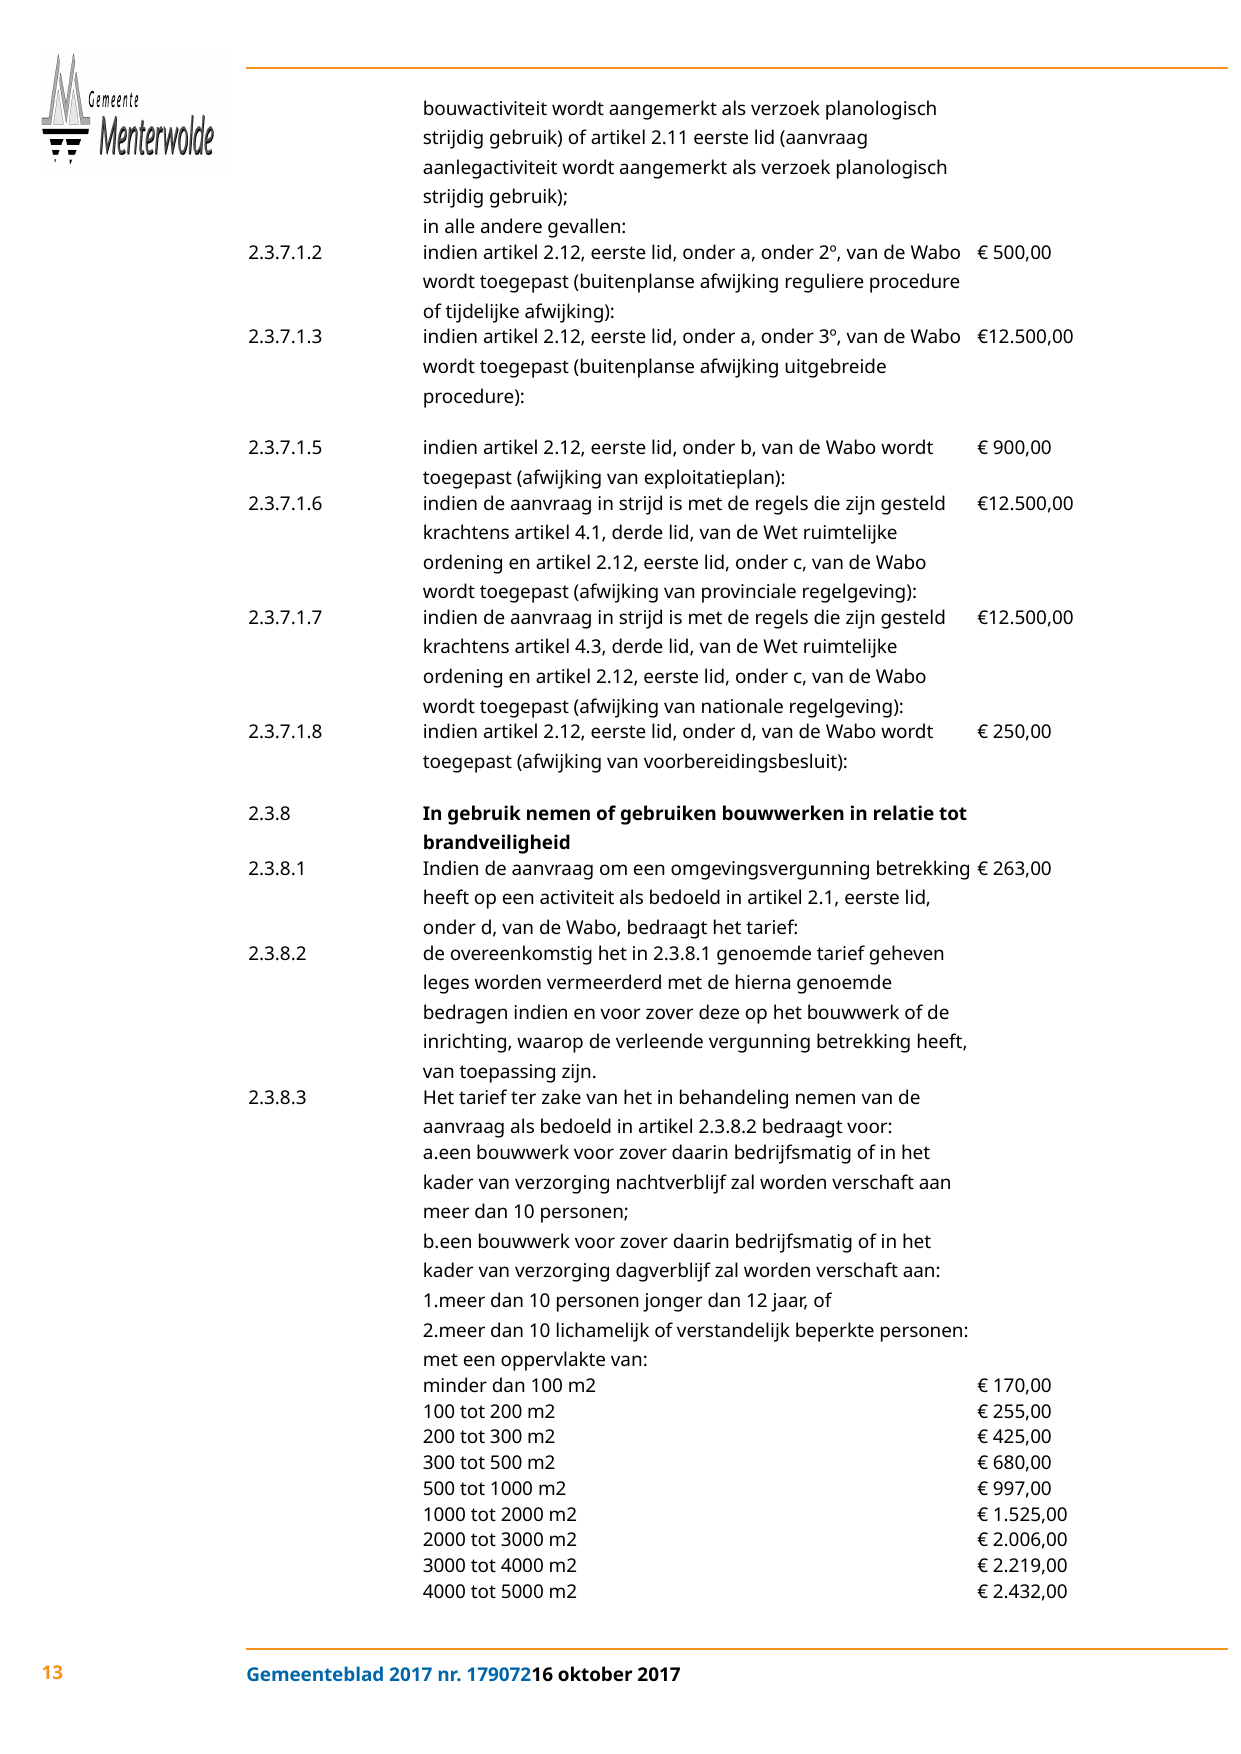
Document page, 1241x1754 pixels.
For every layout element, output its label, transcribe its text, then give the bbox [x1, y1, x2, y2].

table_cell indien artikel 2.12, eerste lid, onder a, onder 2º, van de Wabo wordt toegepast (buitenplanse afwijking reguliere procedure of tijdelijke afwijking): [423, 239, 977, 324]
table_cell indien artikel 2.12, eerste lid, onder b, van de Wabo wordt toegepast (afwijking van exploitatieplan): [423, 434, 977, 490]
table_cell [248, 1398, 423, 1423]
table_cell [248, 1424, 423, 1449]
table_cell [977, 1139, 1152, 1372]
table_cell 2.3.8.3 [248, 1084, 423, 1139]
table_cell 100 tot 200 m2 [423, 1398, 977, 1423]
picture [41, 47, 231, 172]
table_cell minder dan 100 m2 [423, 1372, 977, 1398]
table_cell [423, 774, 977, 800]
table_cell [248, 1475, 423, 1501]
table_cell indien de aanvraag in strijd is met de regels die zijn gesteld krachtens artikel 4.3, derde lid, van de Wet ruimtelijke ordening en artikel 2.12, eerste lid, onder c, van de Wabo wordt toegepast (afwijking van nationale regelgeving): [423, 604, 977, 719]
table_cell 2.3.7.1.8 [248, 719, 423, 774]
table_cell € 170,00 [977, 1372, 1152, 1398]
table_cell [248, 1139, 423, 1372]
table_cell Indien de aanvraag om een omgevingsvergunning betrekking heeft op een activiteit als bedoeld in artikel 2.1, eerste lid, onder d, van de Wabo, bedraagt het tarief: [423, 855, 977, 940]
table_cell 2.3.7.1.2 [248, 239, 423, 324]
table_cell 2.3.7.1.7 [248, 604, 423, 719]
table_cell [977, 409, 1152, 434]
table_cell [423, 409, 977, 434]
table_cell €12.500,00 [977, 324, 1152, 409]
table_cell [977, 95, 1152, 239]
table_cell [248, 1449, 423, 1475]
table_cell 2.3.7.1.5 [248, 434, 423, 490]
table_cell indien artikel 2.12, eerste lid, onder a, onder 3º, van de Wabo wordt toegepast (buitenplanse afwijking uitgebreide procedure): [423, 324, 977, 409]
table_cell 2.3.8 [248, 800, 423, 855]
table_cell €12.500,00 [977, 604, 1152, 719]
table_cell bouwactiviteit wordt aangemerkt als verzoek planologisch strijdig gebruik) of artikel 2.11 eerste lid (aanvraag aanlegactiviteit wordt aangemerkt als verzoek planologisch strijdig gebruik); in alle andere gevallen: [423, 95, 977, 239]
table_cell indien artikel 2.12, eerste lid, onder d, van de Wabo wordt toegepast (afwijking van voorbereidingsbesluit): [423, 719, 977, 774]
table_cell 200 tot 300 m2 [423, 1424, 977, 1449]
table_cell 2000 tot 3000 m2 [423, 1526, 977, 1552]
table_cell € 425,00 [977, 1424, 1152, 1449]
table_cell [248, 1501, 423, 1526]
table_cell € 2.219,00 [977, 1552, 1152, 1578]
table_cell 4000 tot 5000 m2 [423, 1578, 977, 1604]
table_cell [248, 1552, 423, 1578]
table_cell 500 tot 1000 m2 [423, 1475, 977, 1501]
table_cell 300 tot 500 m2 [423, 1449, 977, 1475]
table_cell [977, 1084, 1152, 1139]
table_cell [248, 409, 423, 434]
table_cell indien de aanvraag in strijd is met de regels die zijn gesteld krachtens artikel 4.1, derde lid, van de Wet ruimtelijke ordening en artikel 2.12, eerste lid, onder c, van de Wabo wordt toegepast (afwijking van provinciale regelgeving): [423, 490, 977, 604]
table_cell [977, 800, 1152, 855]
table_cell € 500,00 [977, 239, 1152, 324]
table_cell 2.3.7.1.6 [248, 490, 423, 604]
table_cell €12.500,00 [977, 490, 1152, 604]
table_cell de overeenkomstig het in 2.3.8.1 genoemde tarief geheven leges worden vermeerderd met de hierna genoemde bedragen indien en voor zover deze op het bouwwerk of de inrichting, waarop de verleende vergunning betrekking heeft, van toepassing zijn. [423, 940, 977, 1084]
table_cell [977, 940, 1152, 1084]
table_cell 1000 tot 2000 m2 [423, 1501, 977, 1526]
table_cell € 2.006,00 [977, 1526, 1152, 1552]
table_cell [248, 1578, 423, 1604]
table_cell 2.3.7.1.3 [248, 324, 423, 409]
table_cell € 680,00 [977, 1449, 1152, 1475]
table_cell € 900,00 [977, 434, 1152, 490]
table_cell a.een bouwwerk voor zover daarin bedrijfsmatig of in het kader van verzorging nachtverblijf zal worden verschaft aan meer dan 10 personen; b.een bouwwerk voor zover daarin bedrijfsmatig of in het kader van verzorging dagverblijf zal worden verschaft aan: 1.meer dan 10 personen jonger dan 12 jaar, of 2.meer dan 10 lichamelijk of verstandelijk beperkte personen: met een oppervlakte van: [423, 1139, 977, 1372]
table_cell Het tarief ter zake van het in behandeling nemen van de aanvraag als bedoeld in artikel 2.3.8.2 bedraagt voor: [423, 1084, 977, 1139]
table_cell € 997,00 [977, 1475, 1152, 1501]
table_cell € 263,00 [977, 855, 1152, 940]
table_cell [248, 1372, 423, 1398]
table_cell € 2.432,00 [977, 1578, 1152, 1604]
table_cell € 1.525,00 [977, 1501, 1152, 1526]
table_cell [977, 774, 1152, 800]
table_cell [248, 1526, 423, 1552]
table_cell 2.3.8.1 [248, 855, 423, 940]
table_cell 3000 tot 4000 m2 [423, 1552, 977, 1578]
table_cell € 255,00 [977, 1398, 1152, 1423]
table_cell [248, 774, 423, 800]
table_cell 2.3.8.2 [248, 940, 423, 1084]
table_cell € 250,00 [977, 719, 1152, 774]
table_cell [248, 95, 423, 239]
table_cell In gebruik nemen of gebruiken bouwwerken in relatie tot brandveiligheid [423, 800, 977, 855]
